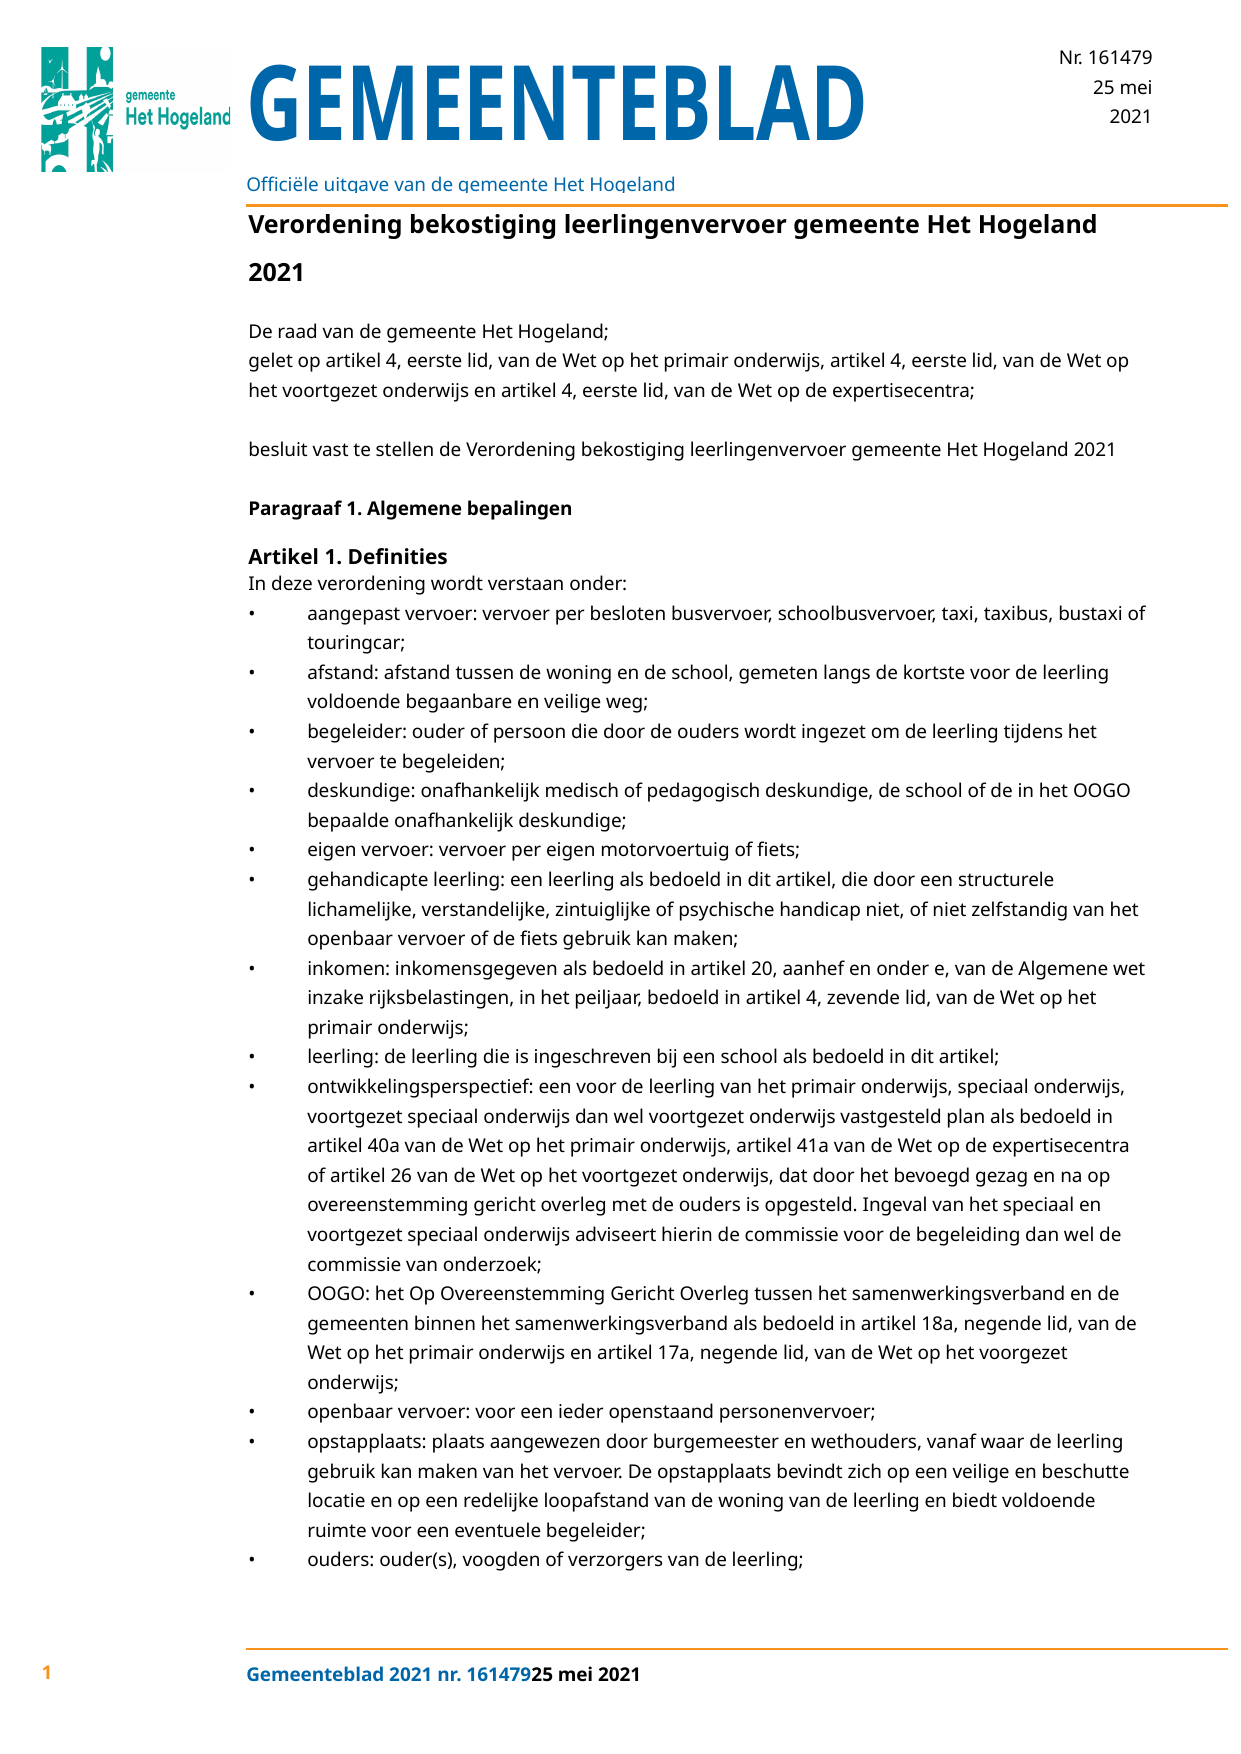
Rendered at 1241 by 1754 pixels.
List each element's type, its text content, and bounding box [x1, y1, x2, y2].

list OOGO: het Op Overeenstemming Gericht Overleg tussen het samenwerkingsverband en de gemeenten binnen het samenwerkingsverband als bedoeld in artikel 18a, negende lid, van de Wet op het primair onderwijs en artikel 17a, negende lid, van de Wet op het voorgezet onderwijs; [248, 1280, 1152, 1395]
list begeleider: ouder of persoon die door de ouders wordt ingezet om de leerling tijdens het vervoer te begeleiden; [248, 718, 1152, 774]
text Paragraaf 1. Algemene bepalingen [248, 495, 1152, 521]
list afstand: afstand tussen de woning en de school, gemeten langs de kortste voor de leerling voldoende begaanbare en veilige weg; [248, 659, 1152, 714]
text gelet op artikel 4, eerste lid, van de Wet op het primair onderwijs, artikel 4, eerste lid, van de Wet op het voortgezet onderwijs en artikel 4, eerste lid, van de Wet op de expertisecentra; [248, 347, 1152, 403]
list ontwikkelingsperspectief: een voor de leerling van het primair onderwijs, speciaal onderwijs, voortgezet speciaal onderwijs dan wel voortgezet onderwijs vastgesteld plan als bedoeld in artikel 40a van de Wet op het primair onderwijs, artikel 41a van de Wet op de expertisecentra of artikel 26 van de Wet op het voortgezet onderwijs, dat door het bevoegd gezag en na op overeenstemming gericht overleg met de ouders is opgesteld. Ingeval van het speciaal en voortgezet speciaal onderwijs adviseert hierin de commissie voor de begeleiding dan wel de commissie van onderzoek; [248, 1073, 1152, 1277]
picture [41, 47, 231, 172]
text Artikel 1. Definities [248, 542, 1152, 570]
list inkomen: inkomensgegeven als bedoeld in artikel 20, aanhef en onder e, van de Algemene wet inzake rijksbelastingen, in het peiljaar, bedoeld in artikel 4, zevende lid, van de Wet op het primair onderwijs; [248, 955, 1152, 1040]
list gehandicapte leerling: een leerling als bedoeld in dit artikel, die door een structurele lichamelijke, verstandelijke, zintuiglijke of psychische handicap niet, of niet zelfstandig van het openbaar vervoer of de fiets gebruik kan maken; [248, 866, 1152, 951]
text In deze verordening wordt verstaan onder: [248, 570, 1152, 596]
list ouders: ouder(s), voogden of verzorgers van de leerling; [248, 1547, 1152, 1572]
list leerling: de leerling die is ingeschreven bij een school als bedoeld in dit artikel; [248, 1044, 1152, 1069]
list opstapplaats: plaats aangewezen door burgemeester en wethouders, vanaf waar de leerling gebruik kan maken van het vervoer. De opstapplaats bevindt zich op een veilige en beschutte locatie en op een redelijke loopafstand van de woning van de leerling en biedt voldoende ruimte voor een eventuele begeleider; [248, 1428, 1152, 1543]
list eigen vervoer: vervoer per eigen motorvoertuig of fiets; [248, 837, 1152, 862]
text Verordening bekostiging leerlingenvervoer gemeente Het Hogeland 2021 [248, 207, 1152, 288]
text besluit vast te stellen de Verordening bekostiging leerlingenvervoer gemeente Het Hogeland 2021 [248, 436, 1152, 462]
list openbaar vervoer: voor een ieder openstaand personenvervoer; [248, 1399, 1152, 1424]
text De raad van de gemeente Het Hogeland; [248, 318, 1152, 344]
list deskundige: onafhankelijk medisch of pedagogisch deskundige, de school of de in het OOGO bepaalde onafhankelijk deskundige; [248, 777, 1152, 833]
list aangepast vervoer: vervoer per besloten busvervoer, schoolbusvervoer, taxi, taxibus, bustaxi of touringcar; [248, 600, 1152, 655]
